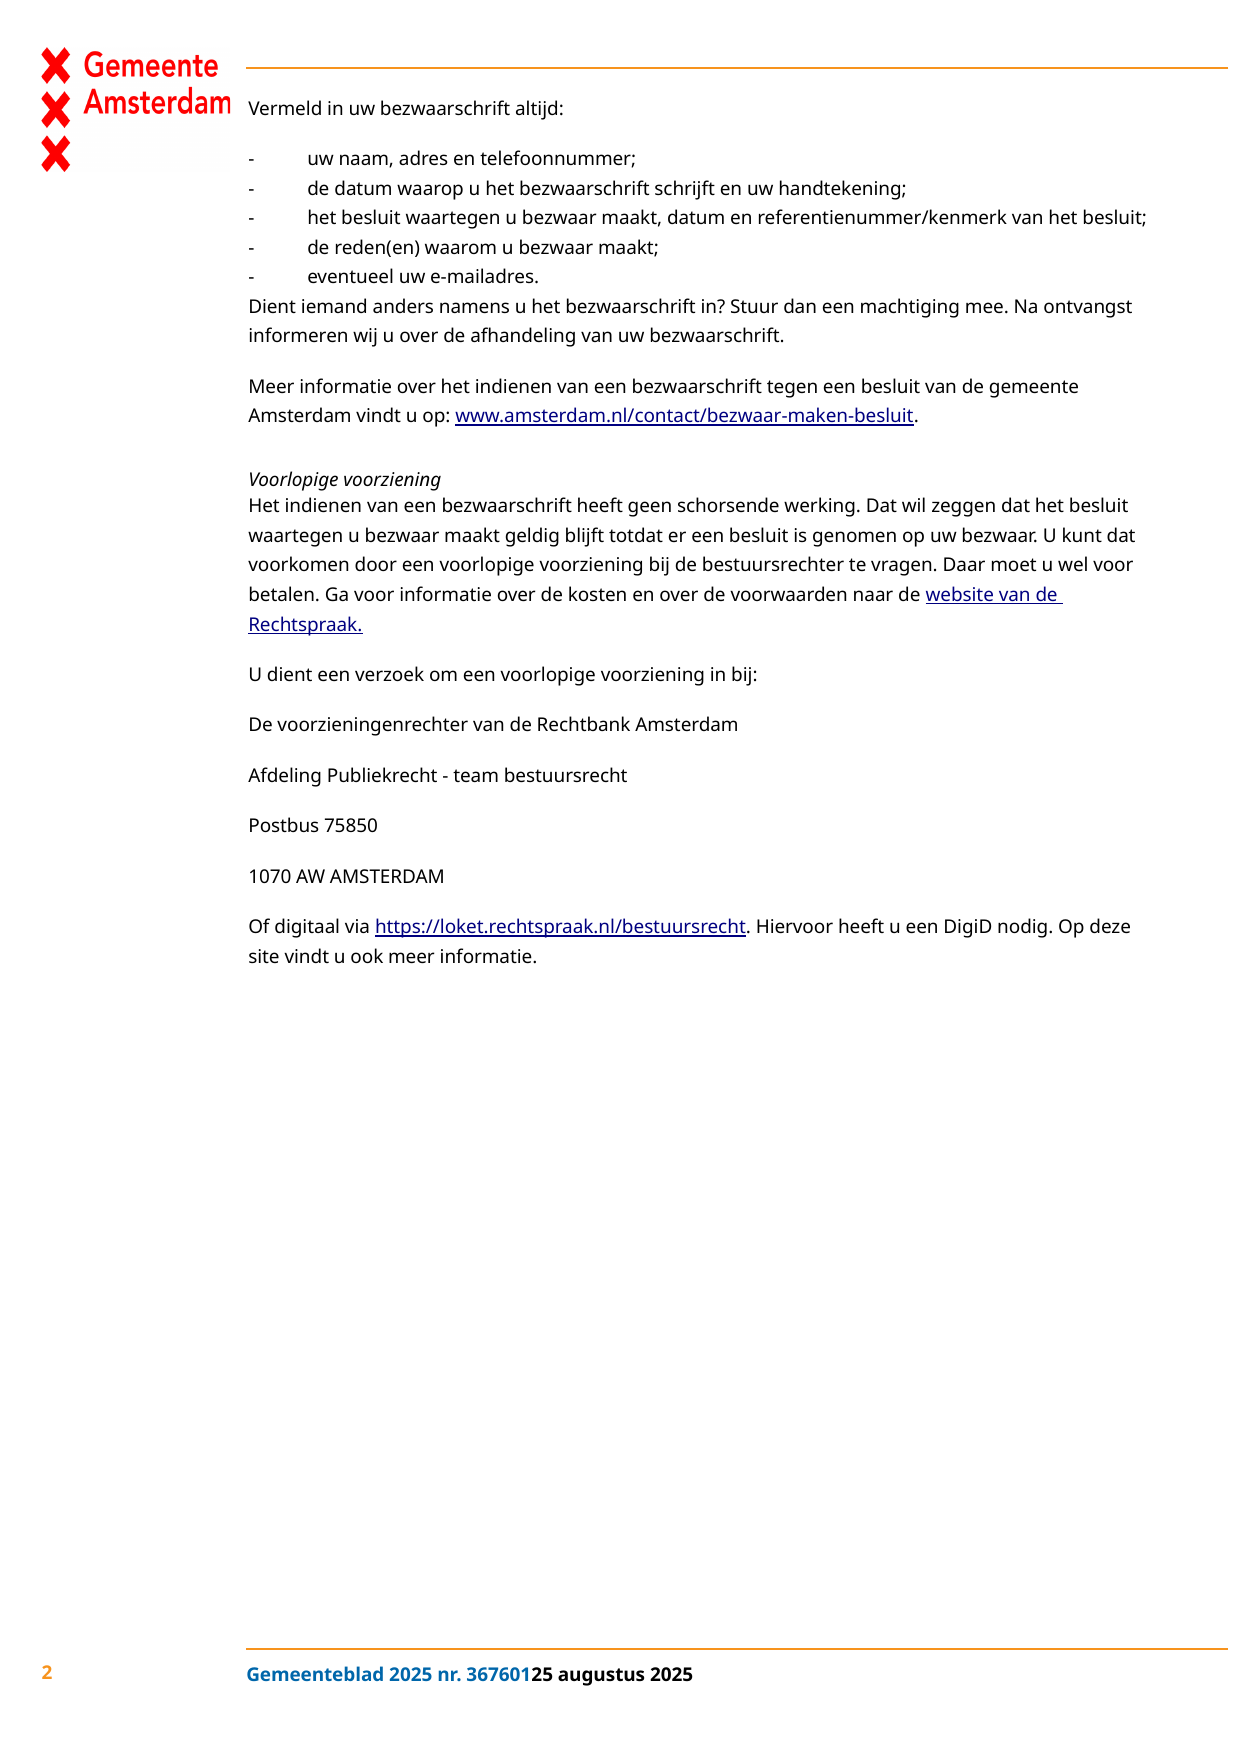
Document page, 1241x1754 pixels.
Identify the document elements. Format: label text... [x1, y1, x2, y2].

list de reden(en) waarom u bezwaar maakt; [248, 234, 1152, 260]
text De voorzieningenrechter van de Rechtbank Amsterdam [248, 712, 1152, 737]
text Vermeld in uw bezwaarschrift altijd: [248, 95, 1152, 121]
text Meer informatie over het indienen van een bezwaarschrift tegen een besluit van de gemeente Amsterdam vindt u op: www.amsterdam.nl/contact/bezwaar-maken-besluit. [248, 373, 1152, 428]
text Het indienen van een bezwaarschrift heeft geen schorsende werking. Dat wil zeggen dat het besluit waartegen u bezwaar maakt geldig blijft totdat er een besluit is genomen op uw bezwaar. U kunt dat voorkomen door een voorlopige voorziening bij de bestuursrechter te vragen. Daar moet u wel voor betalen. Ga voor informatie over de kosten en over de voorwaarden naar de website van de Rechtspraak. [248, 492, 1152, 636]
list uw naam, adres en telefoonnummer; [248, 145, 1152, 171]
text Dient iemand anders namens u het bezwaarschrift in? Stuur dan een machtiging mee. Na ontvangst informeren wij u over de afhandeling van uw bezwaarschrift. [248, 293, 1152, 348]
text 1070 AW AMSTERDAM [248, 863, 1152, 888]
text Of digitaal via https://loket.rechtspraak.nl/bestuursrecht. Hiervoor heeft u een DigiD nodig. Op deze site vindt u ook meer informatie. [248, 913, 1152, 968]
picture [41, 47, 231, 172]
list eventueel uw e-mailadres. [248, 263, 1152, 289]
list de datum waarop u het bezwaarschrift schrijft en uw handtekening; [248, 175, 1152, 201]
text Postbus 75850 [248, 812, 1152, 838]
list het besluit waartegen u bezwaar maakt, datum en referentienummer/kenmerk van het besluit; [248, 204, 1152, 230]
text Voorlopige voorziening [248, 467, 1152, 492]
text Afdeling Publiekrecht - team bestuursrecht [248, 762, 1152, 788]
text U dient een verzoek om een voorlopige voorziening in bij: [248, 661, 1152, 687]
